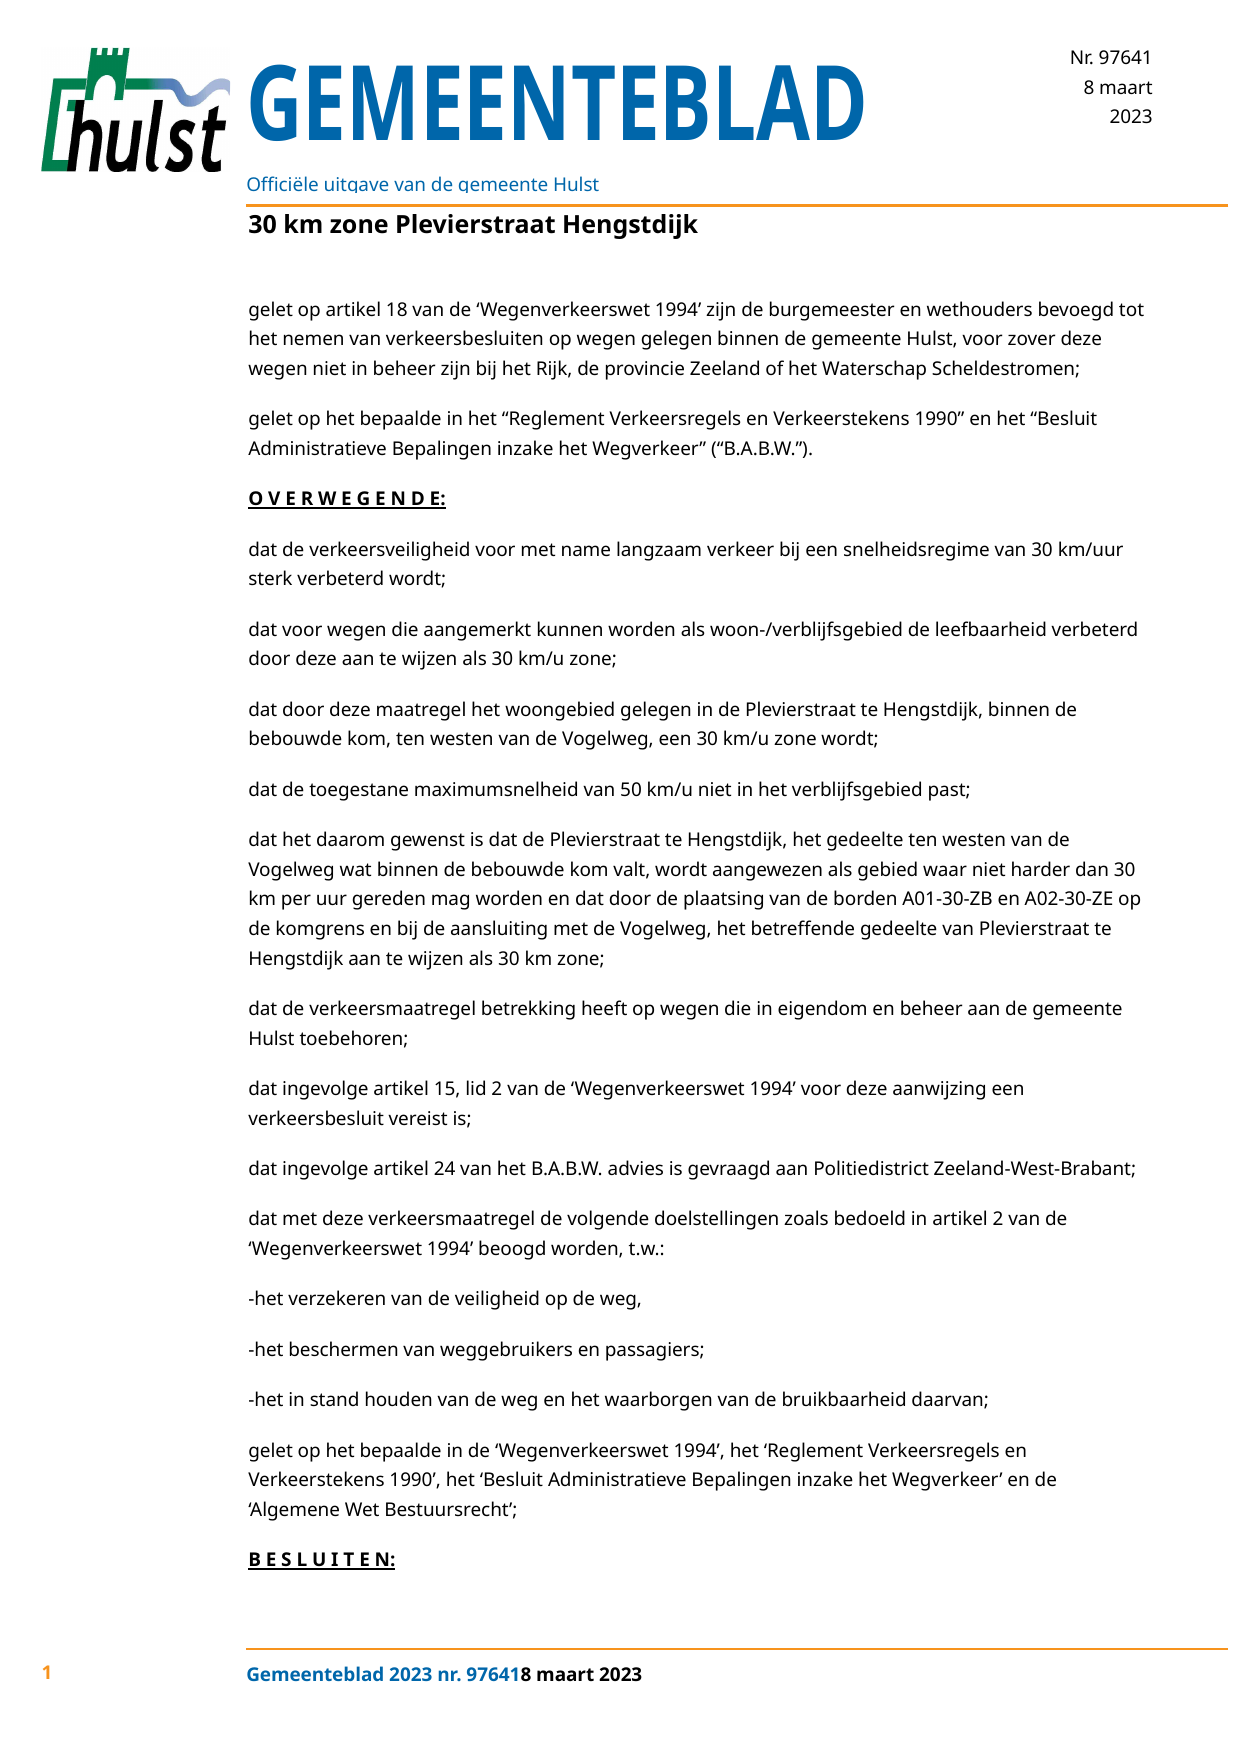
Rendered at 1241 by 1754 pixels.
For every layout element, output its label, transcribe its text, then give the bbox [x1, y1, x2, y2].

text 30 km zone Plevierstraat Hengstdijk [248, 207, 1152, 241]
text -het beschermen van weggebruikers en passagiers; [248, 1336, 1152, 1362]
text gelet op het bepaalde in de ‘Wegenverkeerswet 1994’, het ‘Reglement Verkeersregels en Verkeerstekens 1990’, het ‘Besluit Administratieve Bepalingen inzake het Wegverkeer’ en de ‘Algemene Wet Bestuursrecht’; [248, 1437, 1152, 1522]
text dat voor wegen die aangemerkt kunnen worden als woon-/verblijfsgebied de leefbaarheid verbeterd door deze aan te wijzen als 30 km/u zone; [248, 616, 1152, 671]
text dat door deze maatregel het woongebied gelegen in de Plevierstraat te Hengstdijk, binnen de bebouwde kom, ten westen van de Vogelweg, een 30 km/u zone wordt; [248, 696, 1152, 751]
text B E S L U I T E N: [248, 1546, 1152, 1572]
text O V E R W E G E N D E: [248, 486, 1152, 511]
text dat de verkeersveiligheid voor met name langzaam verkeer bij een snelheidsregime van 30 km/uur sterk verbeterd wordt; [248, 536, 1152, 591]
text dat de verkeersmaatregel betrekking heeft op wegen die in eigendom en beheer aan de gemeente Hulst toebehoren; [248, 995, 1152, 1051]
picture [41, 47, 231, 172]
text gelet op artikel 18 van de ‘Wegenverkeerswet 1994’ zijn de burgemeester en wethouders bevoegd tot het nemen van verkeersbesluiten op wegen gelegen binnen de gemeente Hulst, voor zover deze wegen niet in beheer zijn bij het Rijk, de provincie Zeeland of het Waterschap Scheldestromen; [248, 296, 1152, 381]
text dat ingevolge artikel 15, lid 2 van de ‘Wegenverkeerswet 1994’ voor deze aanwijzing een verkeersbesluit vereist is; [248, 1075, 1152, 1131]
text gelet op het bepaalde in het “Reglement Verkeersregels en Verkeerstekens 1990” en het “Besluit Administratieve Bepalingen inzake het Wegverkeer” (“B.A.B.W.”). [248, 406, 1152, 461]
text -het in stand houden van de weg en het waarborgen van de bruikbaarheid daarvan; [248, 1386, 1152, 1412]
text dat ingevolge artikel 24 van het B.A.B.W. advies is gevraagd aan Politiedistrict Zeeland-West-Brabant; [248, 1155, 1152, 1181]
text dat de toegestane maximumsnelheid van 50 km/u niet in het verblijfsgebied past; [248, 776, 1152, 802]
text dat met deze verkeersmaatregel de volgende doelstellingen zoals bedoeld in artikel 2 van de ‘Wegenverkeerswet 1994’ beoogd worden, t.w.: [248, 1206, 1152, 1261]
text dat het daarom gewenst is dat de Plevierstraat te Hengstdijk, het gedeelte ten westen van de Vogelweg wat binnen de bebouwde kom valt, wordt aangewezen als gebied waar niet harder dan 30 km per uur gereden mag worden en dat door de plaatsing van de borden A01-30-ZB en A02-30-ZE op de komgrens en bij de aansluiting met de Vogelweg, het betreffende gedeelte van Plevierstraat te Hengstdijk aan te wijzen als 30 km zone; [248, 826, 1152, 971]
text -het verzekeren van de veiligheid op de weg, [248, 1286, 1152, 1311]
